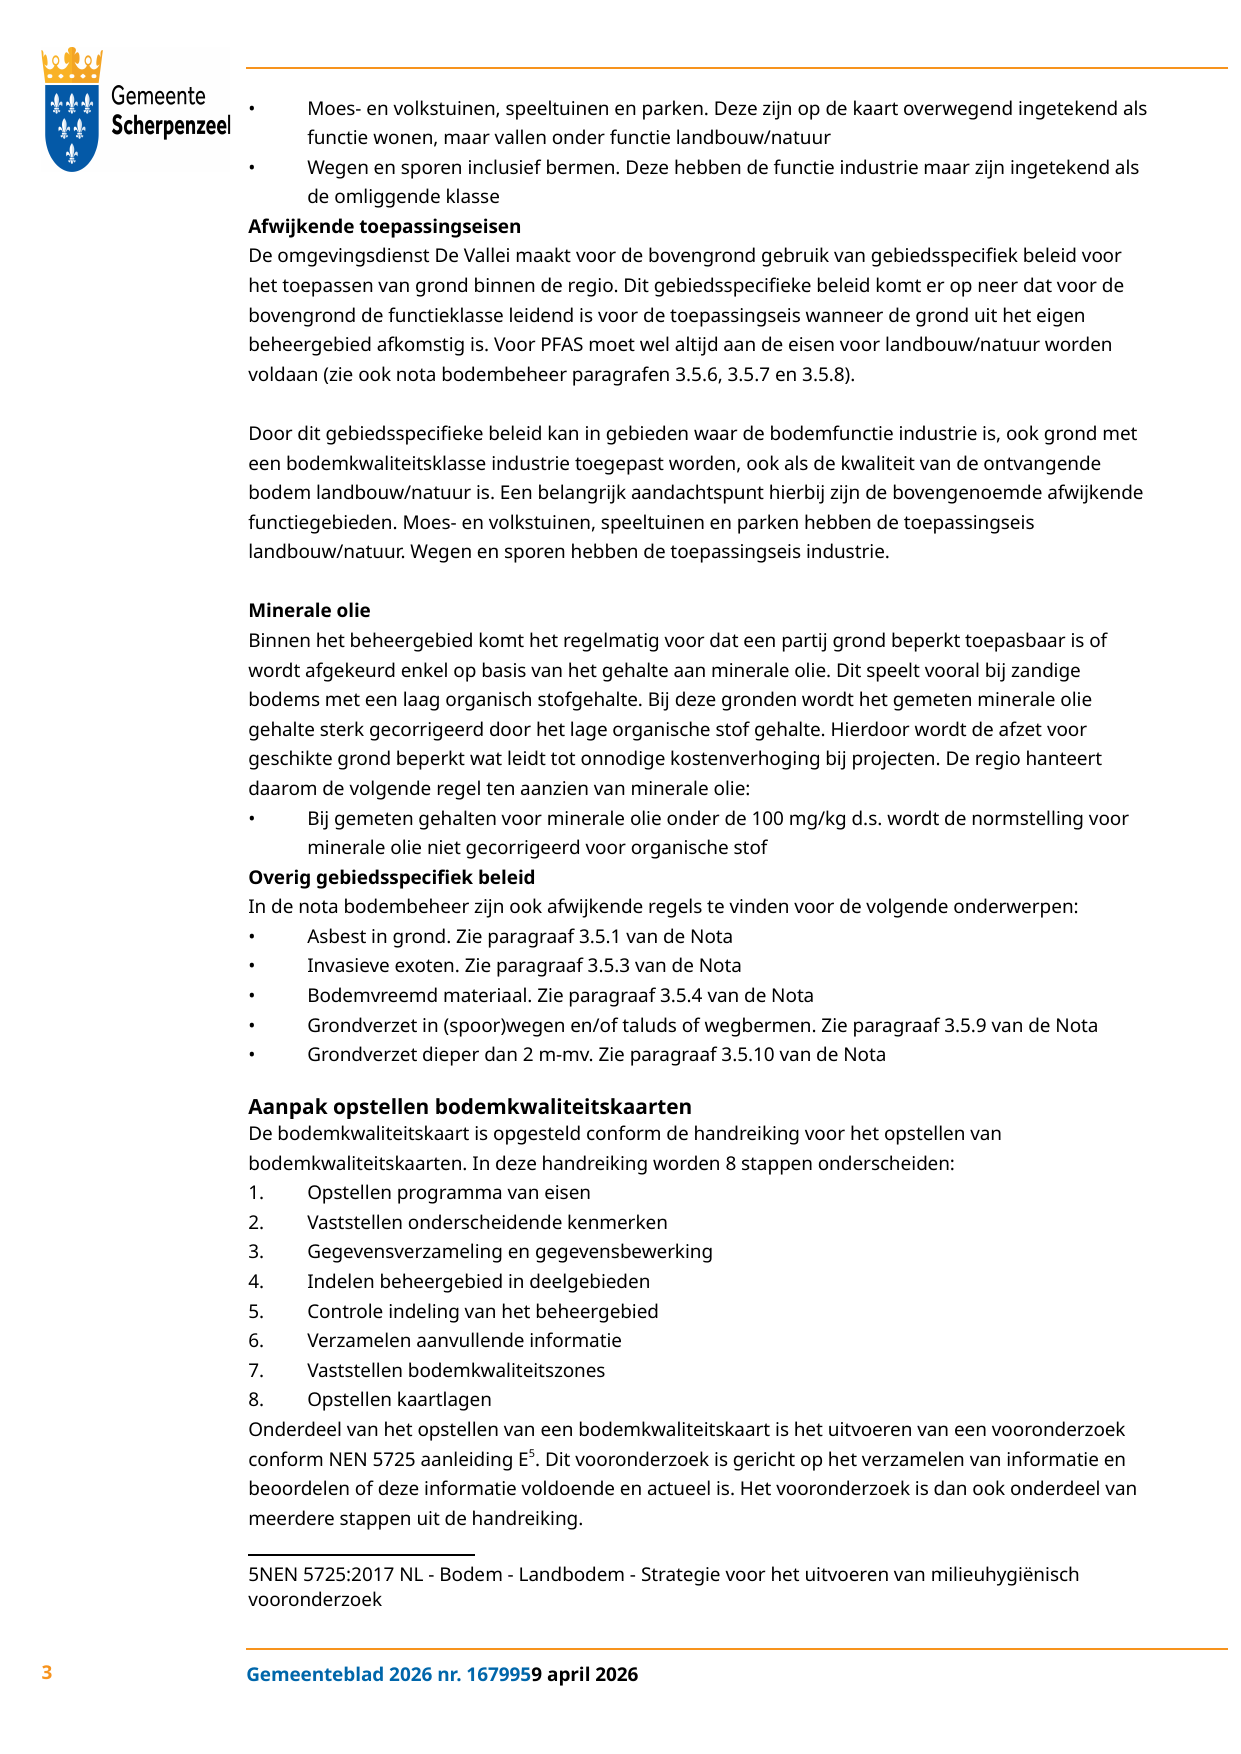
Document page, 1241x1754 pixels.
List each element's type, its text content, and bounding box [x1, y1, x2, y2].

list Vaststellen bodemkwaliteitszones [248, 1357, 1152, 1383]
list Invasieve exoten. Zie paragraaf 3.5.3 van de Nota [248, 953, 1152, 978]
text De bodemkwaliteitskaart is opgesteld conform de handreiking voor het opstellen van bodemkwaliteitskaarten. In deze handreiking worden 8 stappen onderscheiden: [248, 1120, 1152, 1176]
list Asbest in grond. Zie paragraaf 3.5.1 van de Nota [248, 923, 1152, 949]
list Moes- en volkstuinen, speeltuinen en parken. Deze zijn op de kaart overwegend ingetekend als functie wonen, maar vallen onder functie landbouw/natuur [248, 95, 1152, 150]
picture [41, 47, 231, 172]
list Bodemvreemd materiaal. Zie paragraaf 3.5.4 van de Nota [248, 982, 1152, 1008]
list Bij gemeten gehalten voor minerale olie onder de 100 mg/kg d.s. wordt de normstelling voor minerale olie niet gecorrigeerd voor organische stof [248, 805, 1152, 860]
list Controle indeling van het beheergebied [248, 1298, 1152, 1323]
text Overig gebiedsspecifiek beleid [248, 864, 1152, 890]
list Opstellen kaartlagen [248, 1387, 1152, 1412]
list Grondverzet dieper dan 2 m-mv. Zie paragraaf 3.5.10 van de Nota [248, 1041, 1152, 1067]
text De omgevingsdienst De Vallei maakt voor de bovengrond gebruik van gebiedsspecifiek beleid voor het toepassen van grond binnen de regio. Dit gebiedsspecifieke beleid komt er op neer dat voor de bovengrond de functieklasse leidend is voor de toepassingseis wanneer de grond uit het eigen beheergebied afkomstig is. Voor PFAS moet wel altijd aan de eisen voor landbouw/natuur worden voldaan (zie ook nota bodembeheer paragrafen 3.5.6, 3.5.7 en 3.5.8). [248, 243, 1152, 387]
text Door dit gebiedsspecifieke beleid kan in gebieden waar de bodemfunctie industrie is, ook grond met een bodemkwaliteitsklasse industrie toegepast worden, ook als de kwaliteit van de ontvangende bodem landbouw/natuur is. Een belangrijk aandachtspunt hierbij zijn de bovengenoemde afwijkende functiegebieden. Moes- en volkstuinen, speeltuinen en parken hebben de toepassingseis landbouw/natuur. Wegen en sporen hebben de toepassingseis industrie. [248, 420, 1152, 564]
text Minerale olie [248, 598, 1152, 623]
list Gegevensverzameling en gegevensbewerking [248, 1239, 1152, 1264]
list Vaststellen onderscheidende kenmerken [248, 1209, 1152, 1235]
list Wegen en sporen inclusief bermen. Deze hebben de functie industrie maar zijn ingetekend als de omliggende klasse [248, 154, 1152, 209]
text Binnen het beheergebied komt het regelmatig voor dat een partij grond beperkt toepasbaar is of wordt afgekeurd enkel op basis van het gehalte aan minerale olie. Dit speelt vooral bij zandige bodems met een laag organisch stofgehalte. Bij deze gronden wordt het gemeten minerale olie gehalte sterk gecorrigeerd door het lage organische stof gehalte. Hierdoor wordt de afzet voor geschikte grond beperkt wat leidt tot onnodige kostenverhoging bij projecten. De regio hanteert daarom de volgende regel ten aanzien van minerale olie: [248, 627, 1152, 801]
list Grondverzet in (spoor)wegen en/of taluds of wegbermen. Zie paragraaf 3.5.9 van de Nota [248, 1012, 1152, 1038]
list Opstellen programma van eisen [248, 1179, 1152, 1205]
text NEN 5725:2017 NL - Bodem - Landbodem - Strategie voor het uitvoeren van milieuhygiënisch vooronderzoek [248, 1561, 1152, 1612]
list Verzamelen aanvullende informatie [248, 1327, 1152, 1353]
text Aanpak opstellen bodemkwaliteitskaarten [248, 1092, 1152, 1120]
text Afwijkende toepassingseisen [248, 213, 1152, 239]
text Onderdeel van het opstellen van een bodemkwaliteitskaart is het uitvoeren van een vooronderzoek conform NEN 5725 aanleiding E. Dit vooronderzoek is gericht op het verzamelen van informatie en beoordelen of deze informatie voldoende en actueel is. Het vooronderzoek is dan ook onderdeel van meerdere stappen uit de handreiking. [248, 1416, 1152, 1531]
text In de nota bodembeheer zijn ook afwijkende regels te vinden voor de volgende onderwerpen: [248, 893, 1152, 919]
list Indelen beheergebied in deelgebieden [248, 1268, 1152, 1294]
